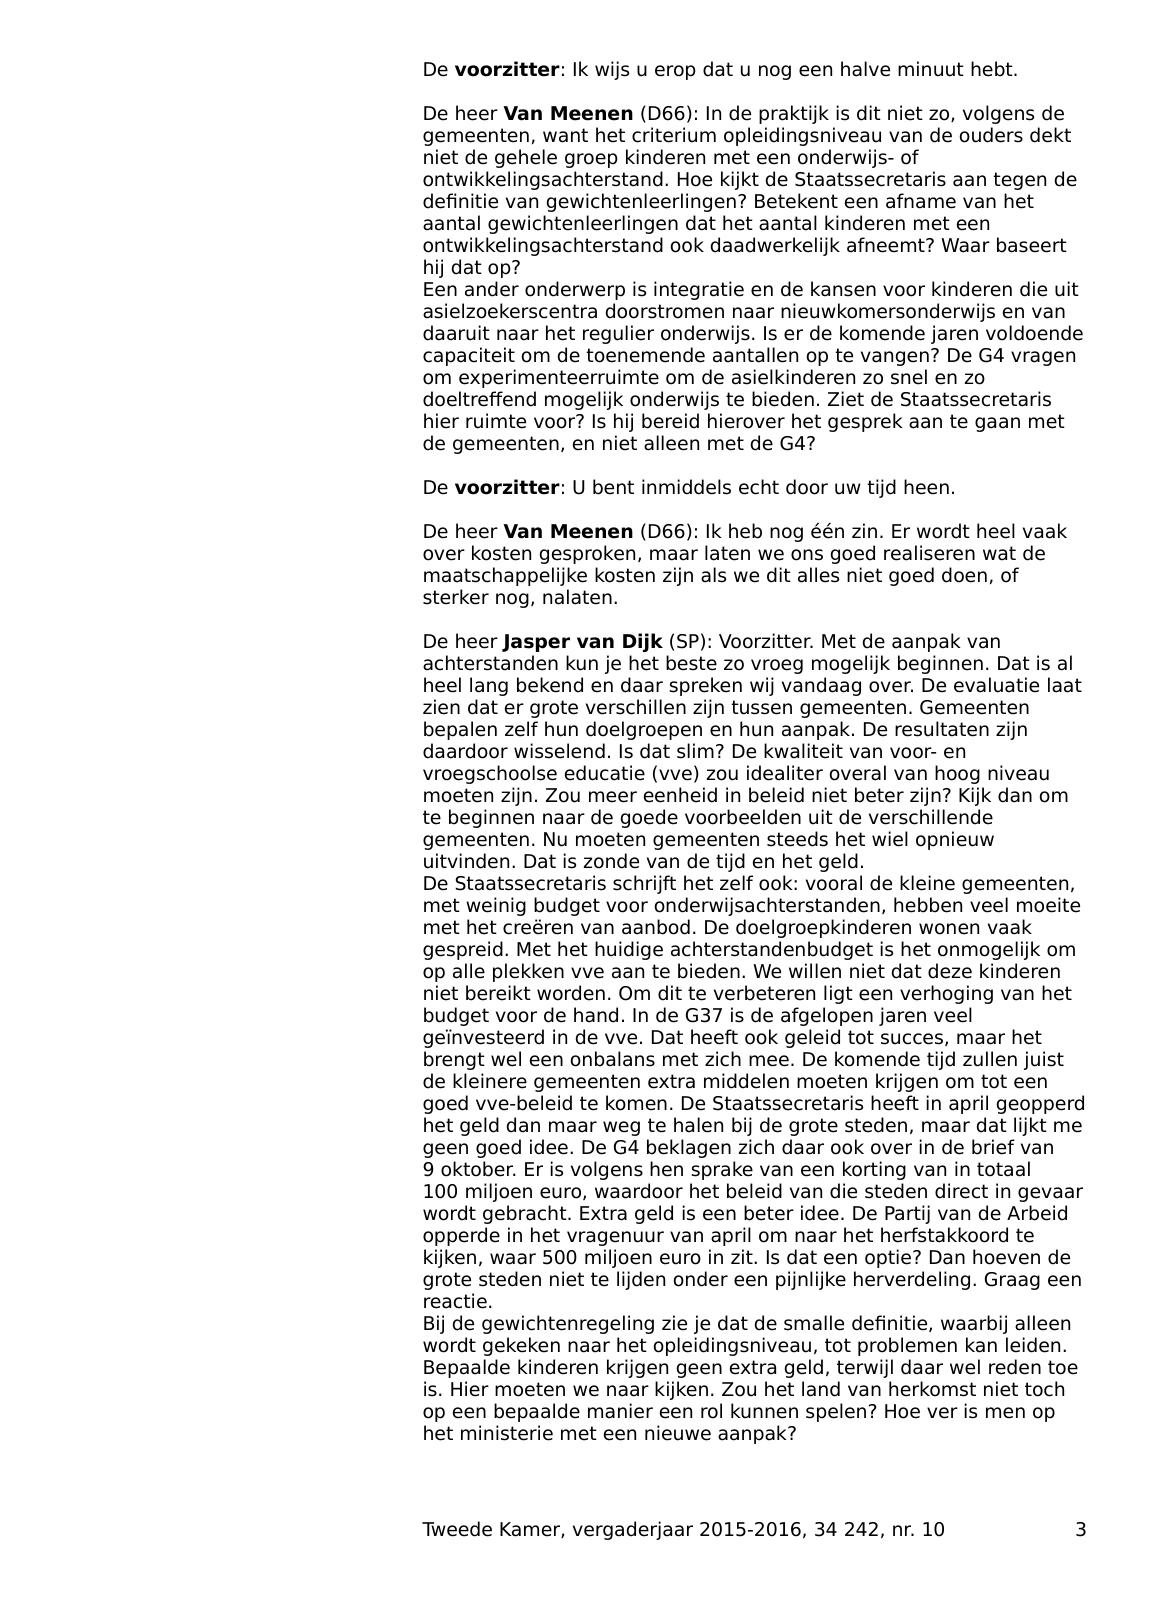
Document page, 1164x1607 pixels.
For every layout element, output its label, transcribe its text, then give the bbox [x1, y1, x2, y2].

text De heer Jasper van Dijk (SP): Voorzitter. Met de aanpak van achterstanden kun je het beste zo vroeg mogelijk beginnen. Dat is al heel lang bekend en daar spreken wij vandaag over. De evaluatie laat zien dat er grote verschillen zijn tussen gemeenten. Gemeenten bepalen zelf hun doelgroepen en hun aanpak. De resultaten zijn daardoor wisselend. Is dat slim? De kwaliteit van voor- en vroegschoolse educatie (vve) zou idealiter overal van hoog niveau moeten zijn. Zou meer eenheid in beleid niet beter zijn? Kijk dan om te beginnen naar de goede voorbeelden uit de verschillende gemeenten. Nu moeten gemeenten steeds het wiel opnieuw uitvinden. Dat is zonde van de tijd en het geld. [422, 631, 1087, 873]
text Bij de gewichtenregeling zie je dat de smalle definitie, waarbij alleen wordt gekeken naar het opleidingsniveau, tot problemen kan leiden. Bepaalde kinderen krijgen geen extra geld, terwijl daar wel reden toe is. Hier moeten we naar kijken. Zou het land van herkomst niet toch op een bepaalde manier een rol kunnen spelen? Hoe ver is men op het ministerie met een nieuwe aanpak? [422, 1313, 1087, 1444]
text De Staatssecretaris schrijft het zelf ook: vooral de kleine gemeenten, met weinig budget voor onderwijsachterstanden, hebben veel moeite met het creëren van aanbod. De doelgroepkinderen wonen vaak gespreid. Met het huidige achterstandenbudget is het onmogelijk om op alle plekken vve aan te bieden. We willen niet dat deze kinderen niet bereikt worden. Om dit te verbeteren ligt een verhoging van het budget voor de hand. In de G37 is de afgelopen jaren veel geïnvesteerd in de vve. Dat heeft ook geleid tot succes, maar het brengt wel een onbalans met zich mee. De komende tijd zullen juist de kleinere gemeenten extra middelen moeten krijgen om tot een goed vve-beleid te komen. De Staatssecretaris heeft in april geopperd het geld dan maar weg te halen bij de grote steden, maar dat lijkt me geen goed idee. De G4 beklagen zich daar ook over in de brief van 9 oktober. Er is volgens hen sprake van een korting van in totaal 100 miljoen euro, waardoor het beleid van die steden direct in gevaar wordt gebracht. Extra geld is een beter idee. De Partij van de Arbeid opperde in het vragenuur van april om naar het herfstakkoord te kijken, waar 500 miljoen euro in zit. Is dat een optie? Dan hoeven de grote steden niet te lijden onder een pijnlijke herverdeling. Graag een reactie. [422, 873, 1087, 1313]
text De voorzitter: U bent inmiddels echt door uw tijd heen. [422, 477, 1087, 499]
text De voorzitter: Ik wijs u erop dat u nog een halve minuut hebt. [422, 59, 1087, 81]
text Een ander onderwerp is integratie en de kansen voor kinderen die uit asielzoekerscentra doorstromen naar nieuwkomersonderwijs en van daaruit naar het regulier onderwijs. Is er de komende jaren voldoende capaciteit om de toenemende aantallen op te vangen? De G4 vragen om experimenteerruimte om de asielkinderen zo snel en zo doeltreffend mogelijk onderwijs te bieden. Ziet de Staatssecretaris hier ruimte voor? Is hij bereid hierover het gesprek aan te gaan met de gemeenten, en niet alleen met de G4? [422, 279, 1087, 455]
text De heer Van Meenen (D66): In de praktijk is dit niet zo, volgens de gemeenten, want het criterium opleidingsniveau van de ouders dekt niet de gehele groep kinderen met een onderwijs- of ontwikkelingsachterstand. Hoe kijkt de Staatssecretaris aan tegen de definitie van gewichtenleerlingen? Betekent een afname van het aantal gewichtenleerlingen dat het aantal kinderen met een ontwikkelingsachterstand ook daadwerkelijk afneemt? Waar baseert hij dat op? [422, 103, 1087, 279]
text De heer Van Meenen (D66): Ik heb nog één zin. Er wordt heel vaak over kosten gesproken, maar laten we ons goed realiseren wat de maatschappelijke kosten zijn als we dit alles niet goed doen, of sterker nog, nalaten. [422, 521, 1087, 609]
